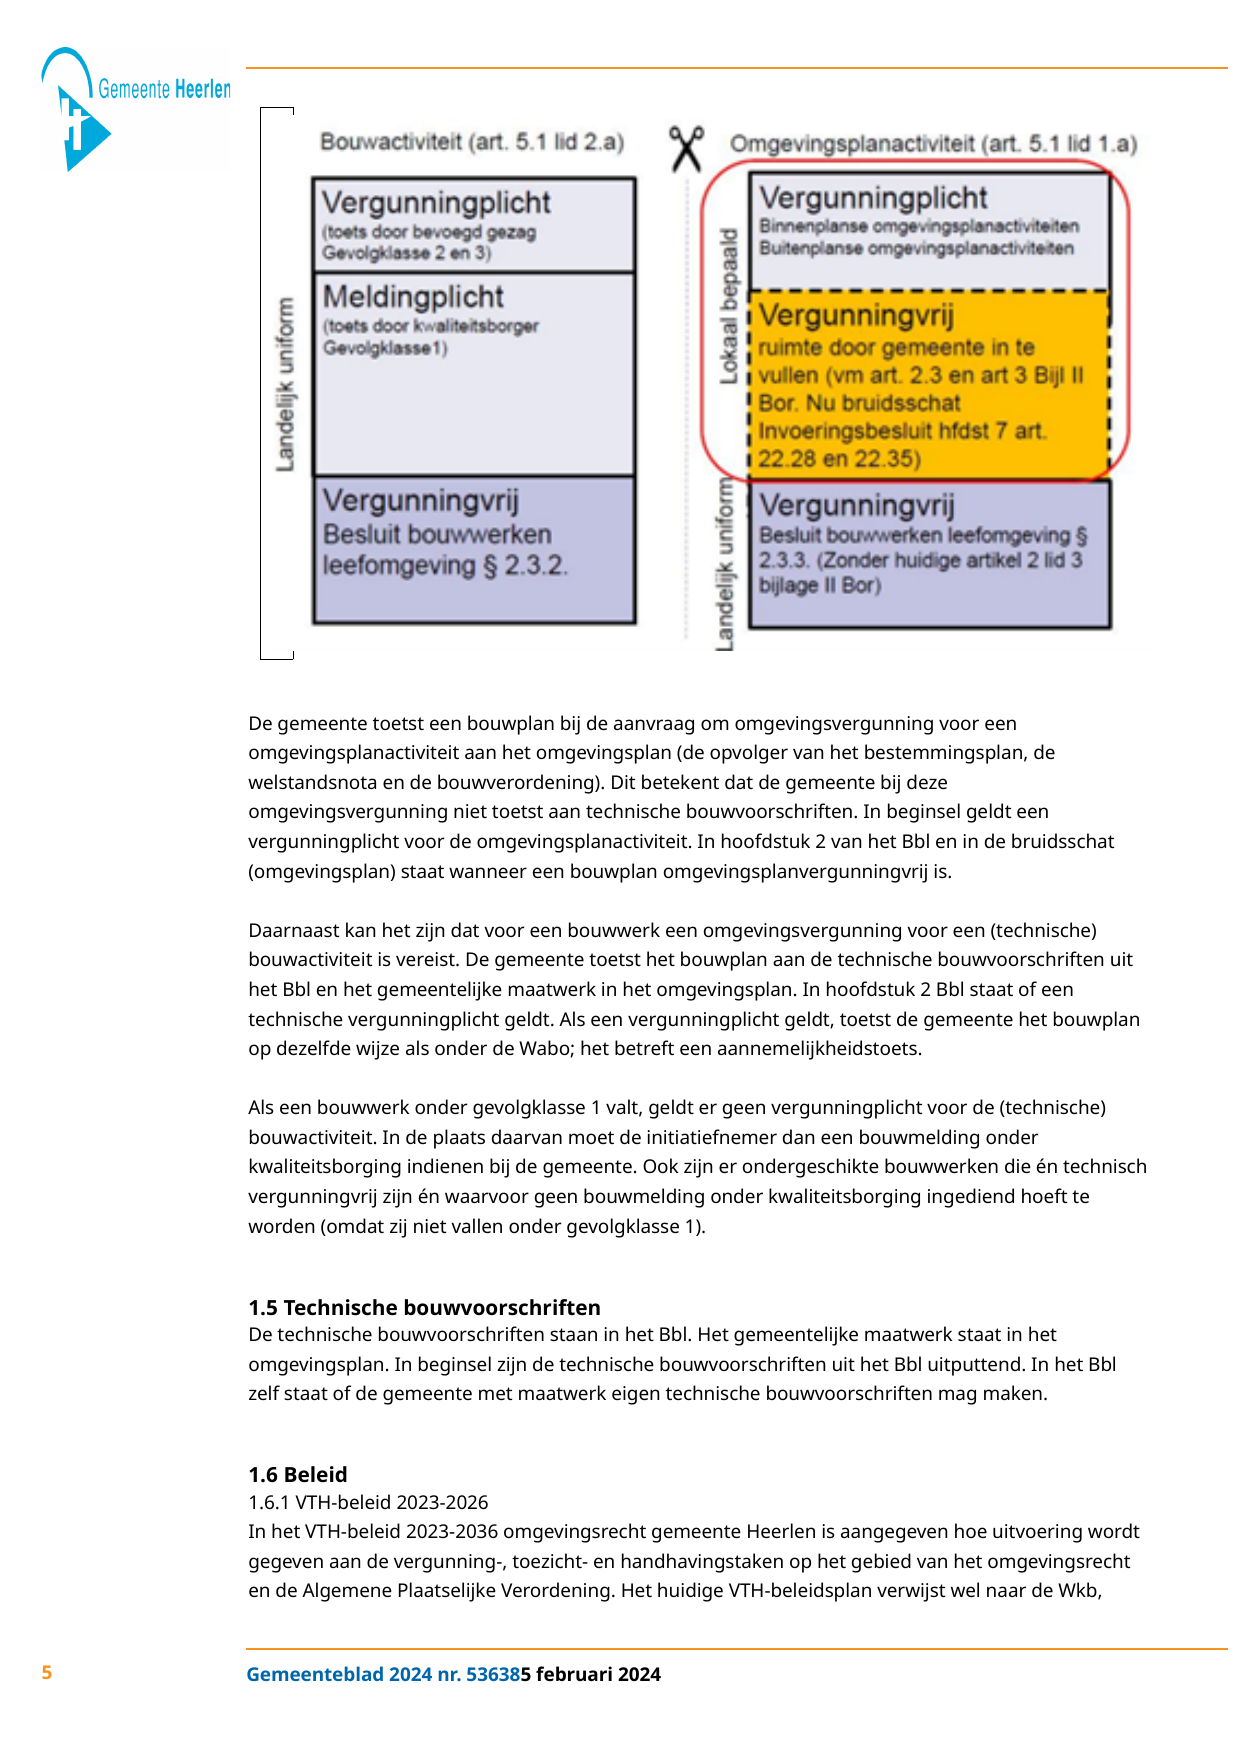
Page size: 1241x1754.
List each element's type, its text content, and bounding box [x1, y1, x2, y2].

text Als een bouwwerk onder gevolgklasse 1 valt, geldt er geen vergunningplicht voor de (technische) bouwactiviteit. In de plaats daarvan moet de initiatiefnemer dan een bouwmelding onder kwaliteitsborging indienen bij de gemeente. Ook zijn er ondergeschikte bouwwerken die én technisch vergunningvrij zijn én waarvoor geen bouwmelding onder kwaliteitsborging ingediend hoeft te worden (omdat zij niet vallen onder gevolgklasse 1). [248, 1094, 1152, 1239]
picture [41, 47, 59, 70]
picture [41, 47, 231, 172]
text De technische bouwvoorschriften staan in het Bbl. Het gemeentelijke maatwerk staat in het omgevingsplan. In beginsel zijn de technische bouwvoorschriften uit het Bbl uitputtend. In het Bbl zelf staat of de gemeente met maatwerk eigen technische bouwvoorschriften mag maken. [248, 1321, 1152, 1406]
text 1.6 Beleid [248, 1461, 1152, 1489]
text 1.5 Technische bouwvoorschriften [248, 1293, 1152, 1321]
text 1.6.1 VTH-beleid 2023-2026 [248, 1489, 1152, 1515]
text Daarnaast kan het zijn dat voor een bouwwerk een omgevingsvergunning voor een (technische) bouwactiviteit is vereist. De gemeente toetst het bouwplan aan de technische bouwvoorschriften uit het Bbl en het gemeentelijke maatwerk in het omgevingsplan. In hoofdstuk 2 Bbl staat of een technische vergunningplicht geldt. Als een vergunningplicht geldt, toetst de gemeente het bouwplan op dezelfde wijze als onder de Wabo; het betreft een aannemelijkheidstoets. [248, 917, 1152, 1061]
picture [268, 115, 1155, 651]
text In het VTH-beleid 2023-2036 omgevingsrecht gemeente Heerlen is aangegeven hoe uitvoering wordt gegeven aan de vergunning-, toezicht- en handhavingstaken op het gebied van het omgevingsrecht en de Algemene Plaatselijke Verordening. Het huidige VTH-beleidsplan verwijst wel naar de Wkb, [248, 1518, 1152, 1603]
text De gemeente toetst een bouwplan bij de aanvraag om omgevingsvergunning voor een omgevingsplanactiviteit aan het omgevingsplan (de opvolger van het bestemmingsplan, de welstandsnota en de bouwverordening). Dit betekent dat de gemeente bij deze omgevingsvergunning niet toetst aan technische bouwvoorschriften. In beginsel geldt een vergunningplicht voor de omgevingsplanactiviteit. In hoofdstuk 2 van het Bbl en in de bruidsschat (omgevingsplan) staat wanneer een bouwplan omgevingsplanvergunningvrij is. [248, 710, 1152, 884]
